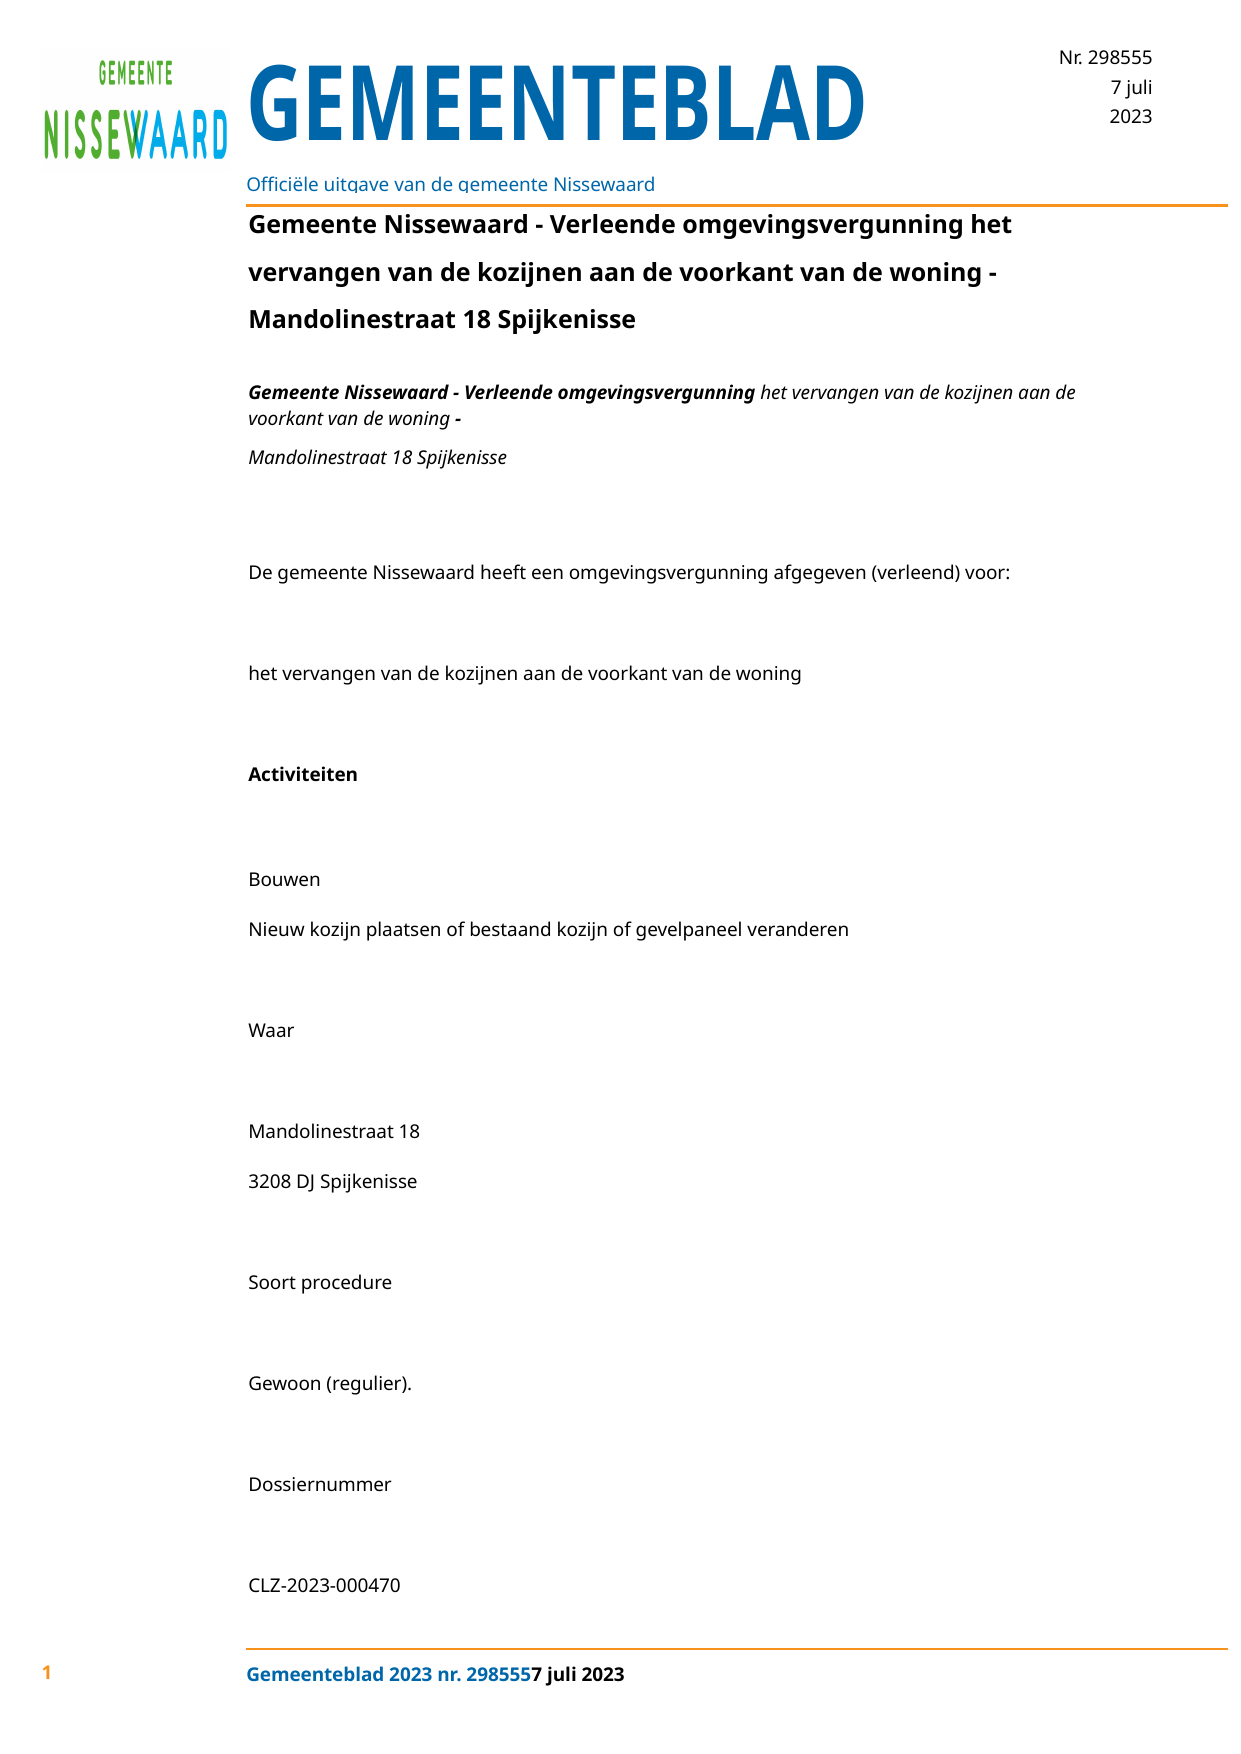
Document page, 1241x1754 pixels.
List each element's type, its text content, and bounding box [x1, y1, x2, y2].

text De gemeente Nissewaard heeft een omgevingsvergunning afgegeven (verleend) voor: [248, 559, 1152, 585]
text Bouwen [248, 866, 1152, 892]
text Mandolinestraat 18 Spijkenisse [248, 444, 1152, 470]
text Gemeente Nissewaard - Verleende omgevingsvergunning het vervangen van de kozijnen aan de voorkant van de woning - [248, 379, 1152, 431]
text Nieuw kozijn plaatsen of bestaand kozijn of gevelpaneel veranderen [248, 916, 1152, 942]
text Dossiernummer [248, 1471, 1152, 1497]
text Soort procedure [248, 1269, 1152, 1295]
text 3208 DJ Spijkenisse [248, 1168, 1152, 1194]
text Waar [248, 1017, 1152, 1043]
picture [41, 47, 231, 172]
text Activiteiten [248, 761, 1152, 787]
text Gemeente Nissewaard - Verleende omgevingsvergunning het vervangen van de kozijnen aan de voorkant van de woning - Mandolinestraat 18 Spijkenisse [248, 207, 1152, 336]
text Gewoon (regulier). [248, 1370, 1152, 1396]
text het vervangen van de kozijnen aan de voorkant van de woning [248, 660, 1152, 686]
text ﻿ [248, 812, 1152, 841]
text Mandolinestraat 18 [248, 1118, 1152, 1144]
text CLZ-2023-000470 [248, 1572, 1152, 1597]
